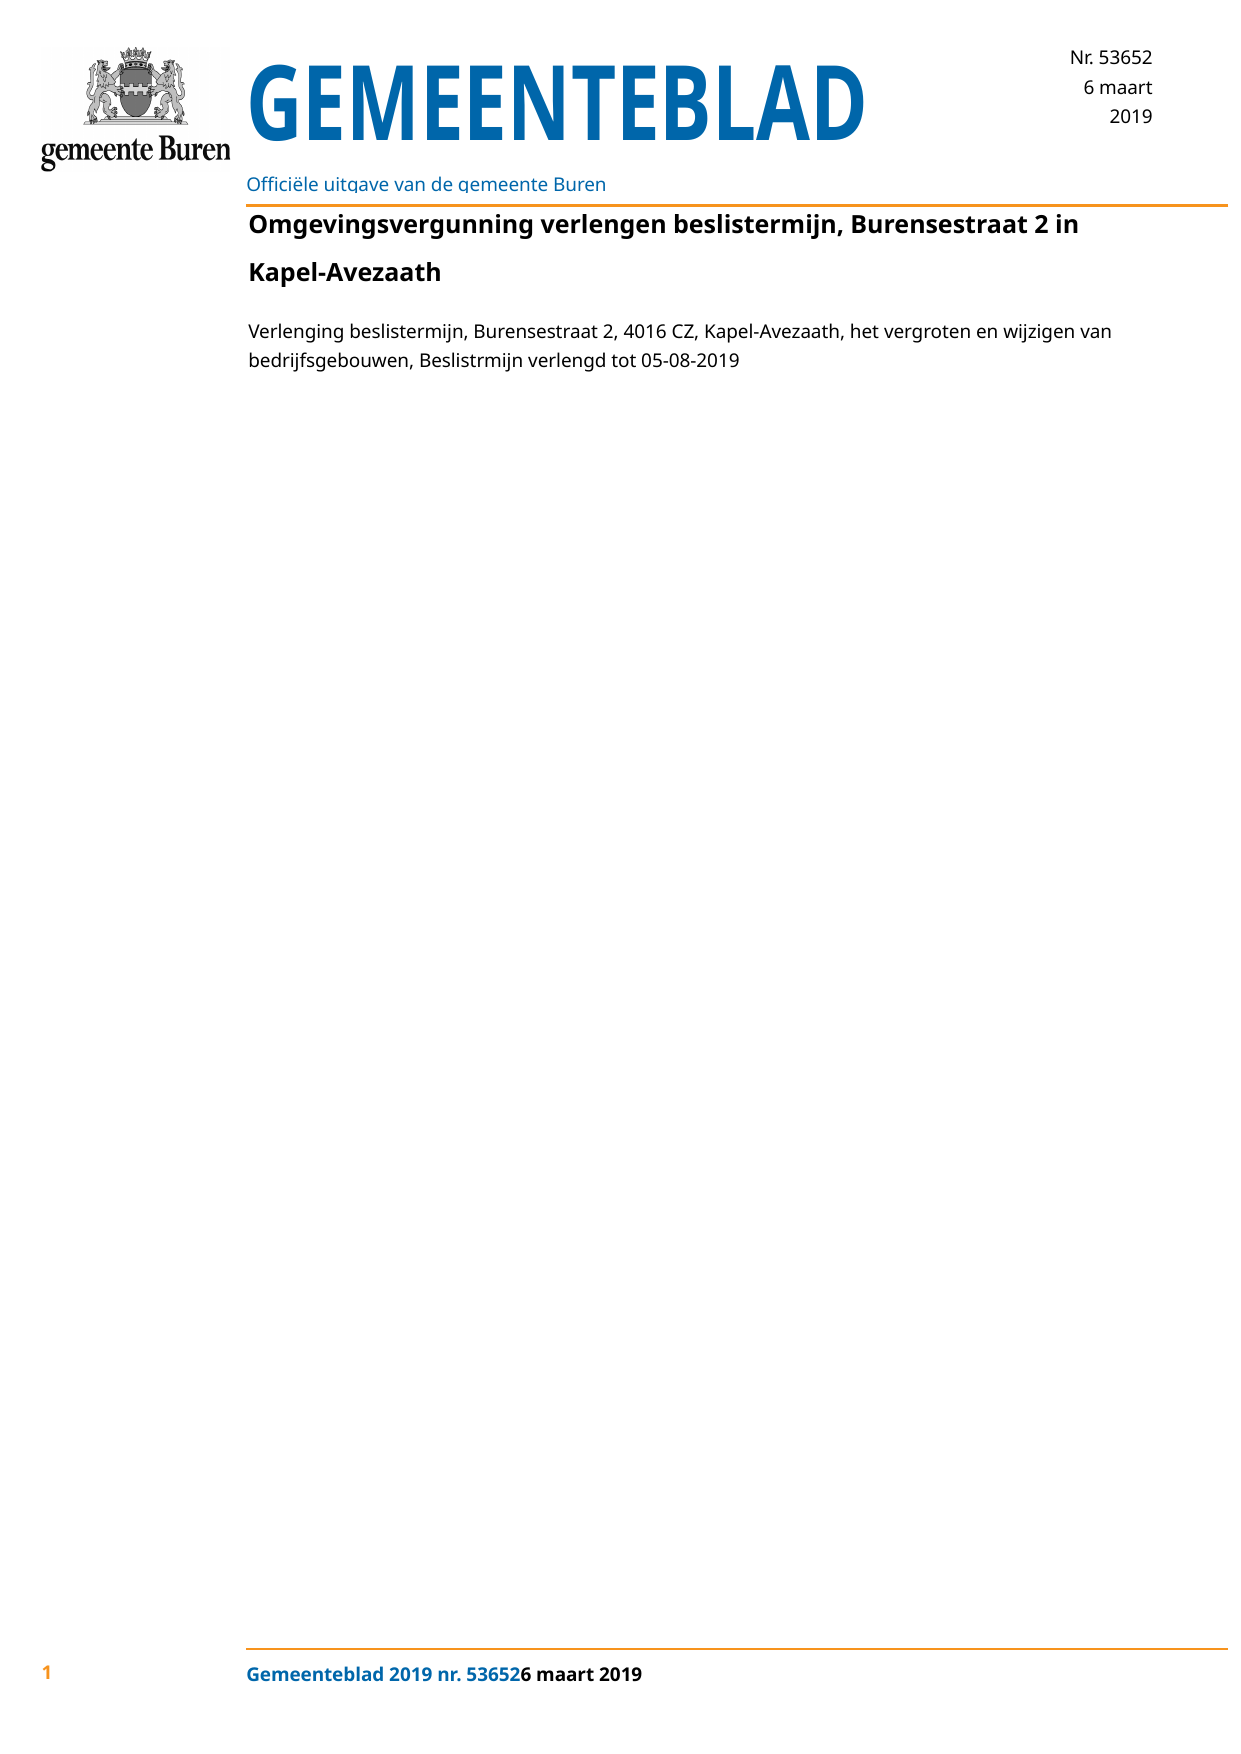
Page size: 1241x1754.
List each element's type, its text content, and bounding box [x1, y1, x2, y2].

text Omgevingsvergunning verlengen beslistermijn, Burensestraat 2 in Kapel-Avezaath [248, 207, 1152, 288]
text Verlenging beslistermijn, Burensestraat 2, 4016 CZ, Kapel-Avezaath, het vergroten en wijzigen van bedrijfsgebouwen, Beslistrmijn verlengd tot 05-08-2019 [248, 318, 1152, 373]
picture [41, 47, 231, 172]
